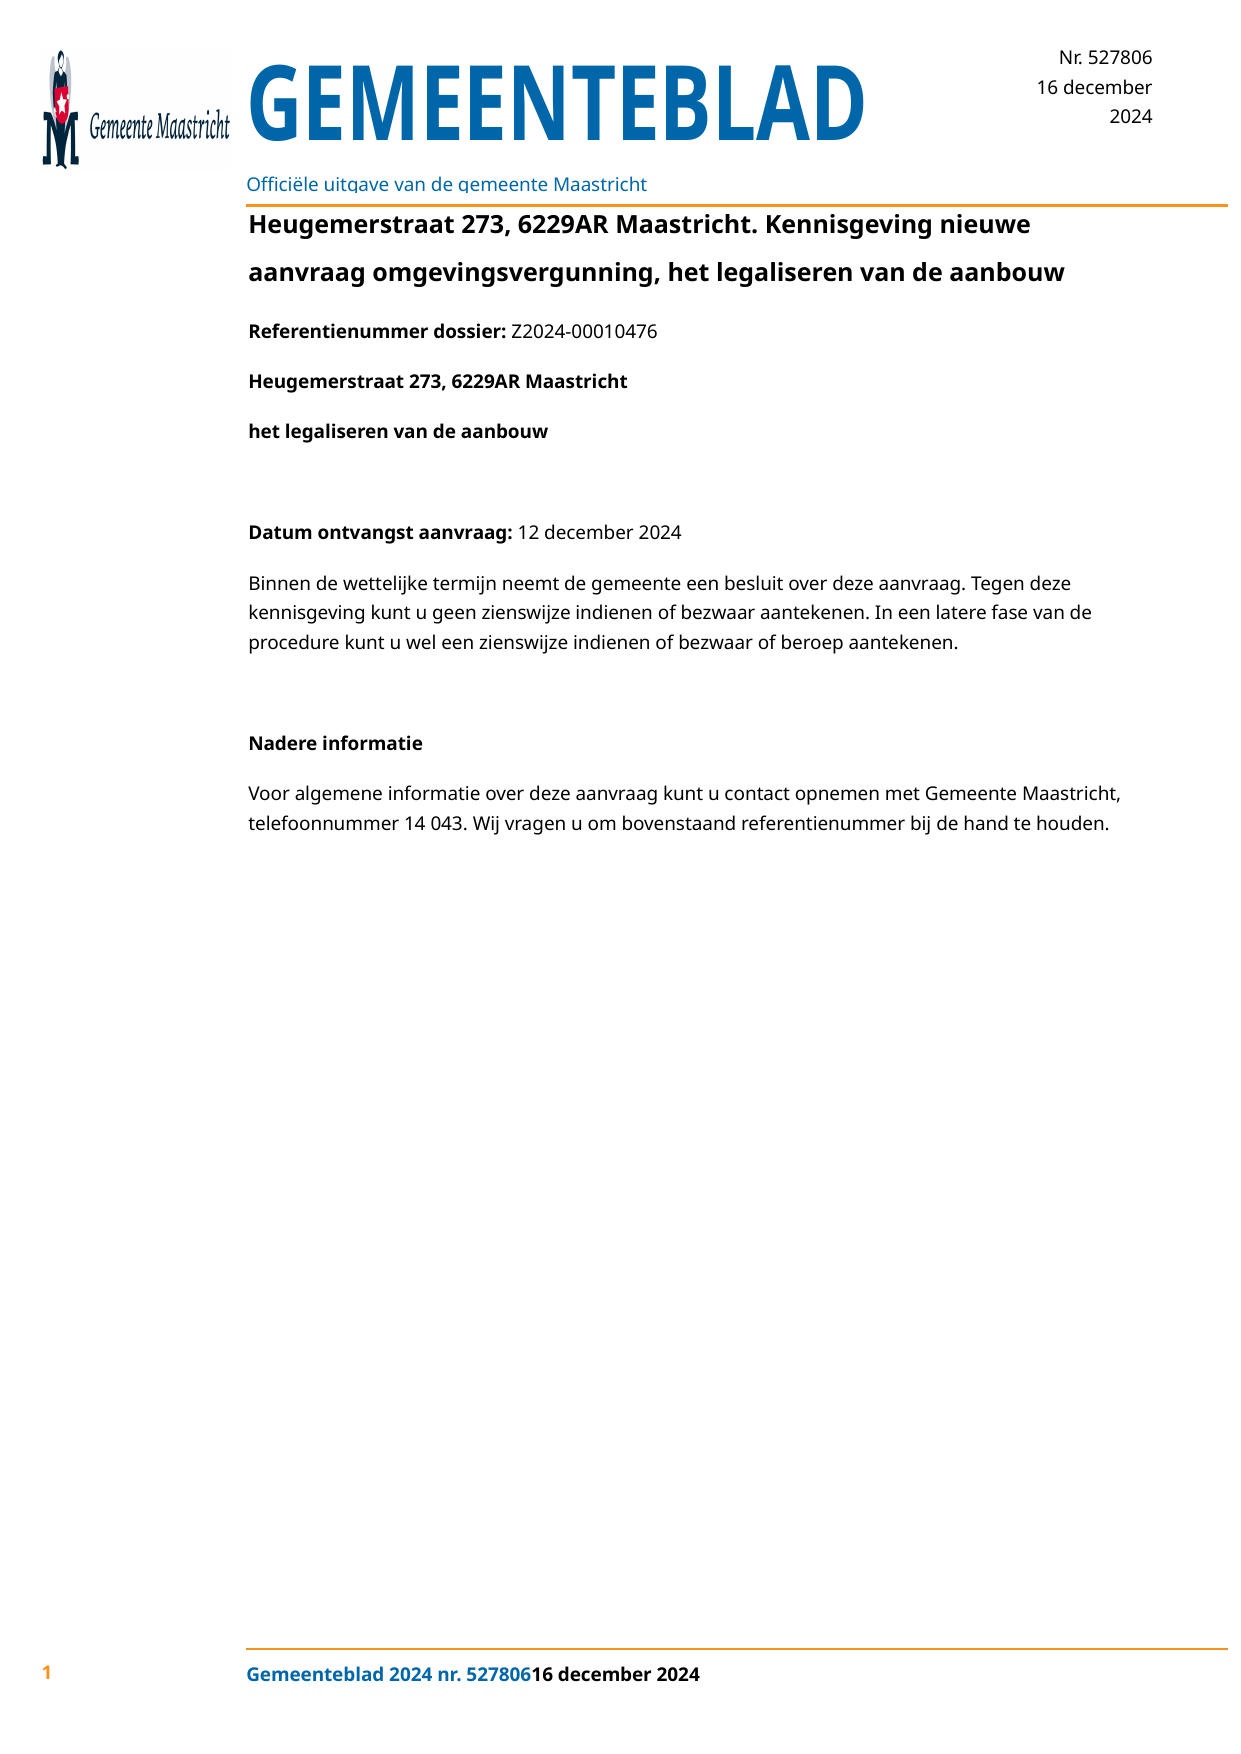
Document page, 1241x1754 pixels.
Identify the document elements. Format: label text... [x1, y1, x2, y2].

text Referentienummer dossier: Z2024-00010476 [248, 318, 1152, 344]
text het legaliseren van de aanbouw [248, 419, 1152, 444]
picture [41, 47, 231, 172]
text Voor algemene informatie over deze aanvraag kunt u contact opnemen met Gemeente Maastricht, telefoonnummer 14 043. Wij vragen u om bovenstaand referentienummer bij de hand te houden. [248, 780, 1152, 836]
text Heugemerstraat 273, 6229AR Maastricht. Kennisgeving nieuwe aanvraag omgevingsvergunning, het legaliseren van de aanbouw [248, 207, 1152, 288]
text Binnen de wettelijke termijn neemt de gemeente een besluit over deze aanvraag. Tegen deze kennisgeving kunt u geen zienswijze indienen of bezwaar aantekenen. In een latere fase van de procedure kunt u wel een zienswijze indienen of bezwaar of beroep aantekenen. [248, 570, 1152, 655]
text Nadere informatie [248, 730, 1152, 756]
text Heugemerstraat 273, 6229AR Maastricht [248, 368, 1152, 394]
text Datum ontvangst aanvraag: 12 december 2024 [248, 519, 1152, 545]
